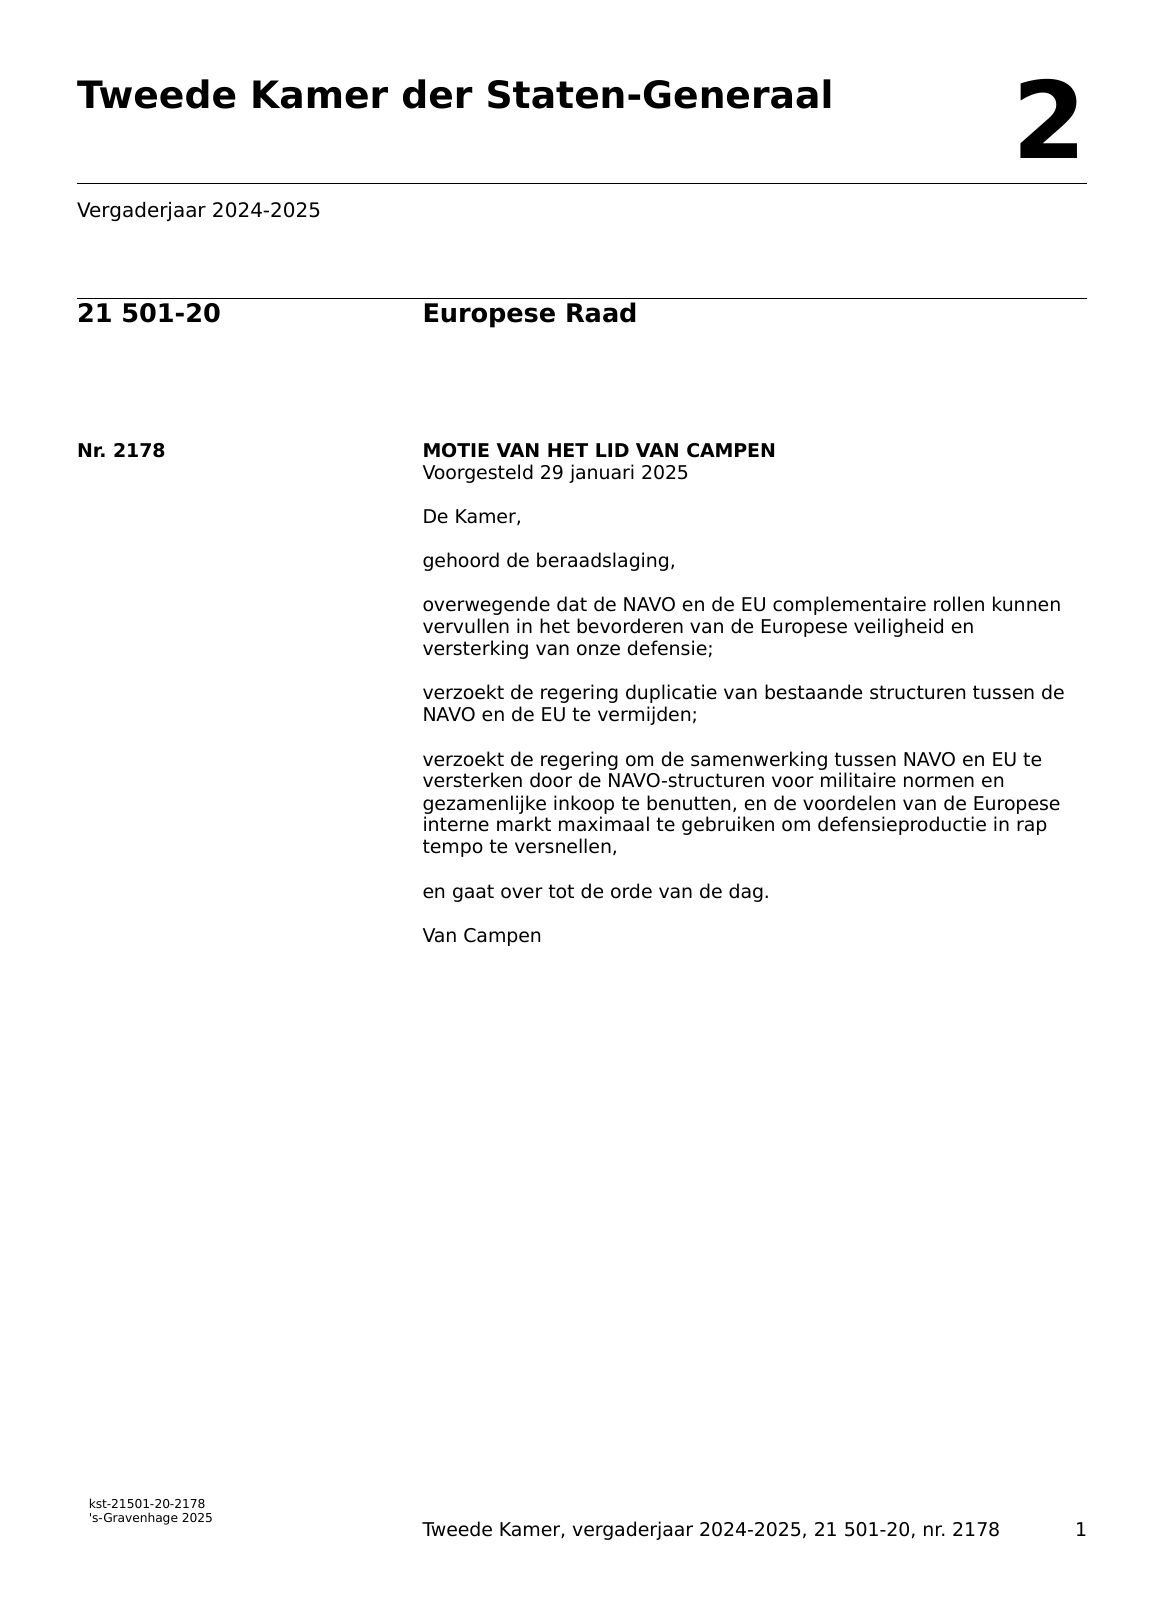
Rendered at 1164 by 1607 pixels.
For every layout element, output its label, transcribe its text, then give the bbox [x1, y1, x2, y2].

text 's-Gravenhage 2025 [88, 1511, 323, 1525]
subtitle 21 501-20 Europese Raad [77, 299, 1087, 329]
text verzoekt de regering om de samenwerking tussen NAVO en EU te versterken door de NAVO-structuren voor militaire normen en gezamenlijke inkoop te benutten, en de voordelen van de Europese interne markt maximaal te gebruiken om defensieproductie in rap tempo te versnellen, [422, 748, 1087, 858]
text Voorgesteld 29 januari 2025 [422, 462, 1087, 484]
text kst-21501-20-2178 [88, 1497, 323, 1511]
text gehoord de beraadslaging, [422, 550, 1087, 572]
text Van Campen [422, 925, 1087, 947]
table_header 2 [886, 59, 1087, 183]
text overwegende dat de NAVO en de EU complementaire rollen kunnen vervullen in het bevorderen van de Europese veiligheid en versterking van onze defensie; [422, 594, 1087, 660]
text De Kamer, [422, 506, 1087, 528]
text en gaat over tot de orde van de dag. [422, 881, 1087, 902]
table_cell Vergaderjaar 2024-2025 [77, 184, 1087, 298]
subtitle Nr. 2178 MOTIE VAN HET LID VAN CAMPEN [77, 440, 1087, 462]
text verzoekt de regering duplicatie van bestaande structuren tussen de NAVO en de EU te vermijden; [422, 682, 1087, 726]
table_header Tweede Kamer der Staten-Generaal [77, 59, 886, 183]
